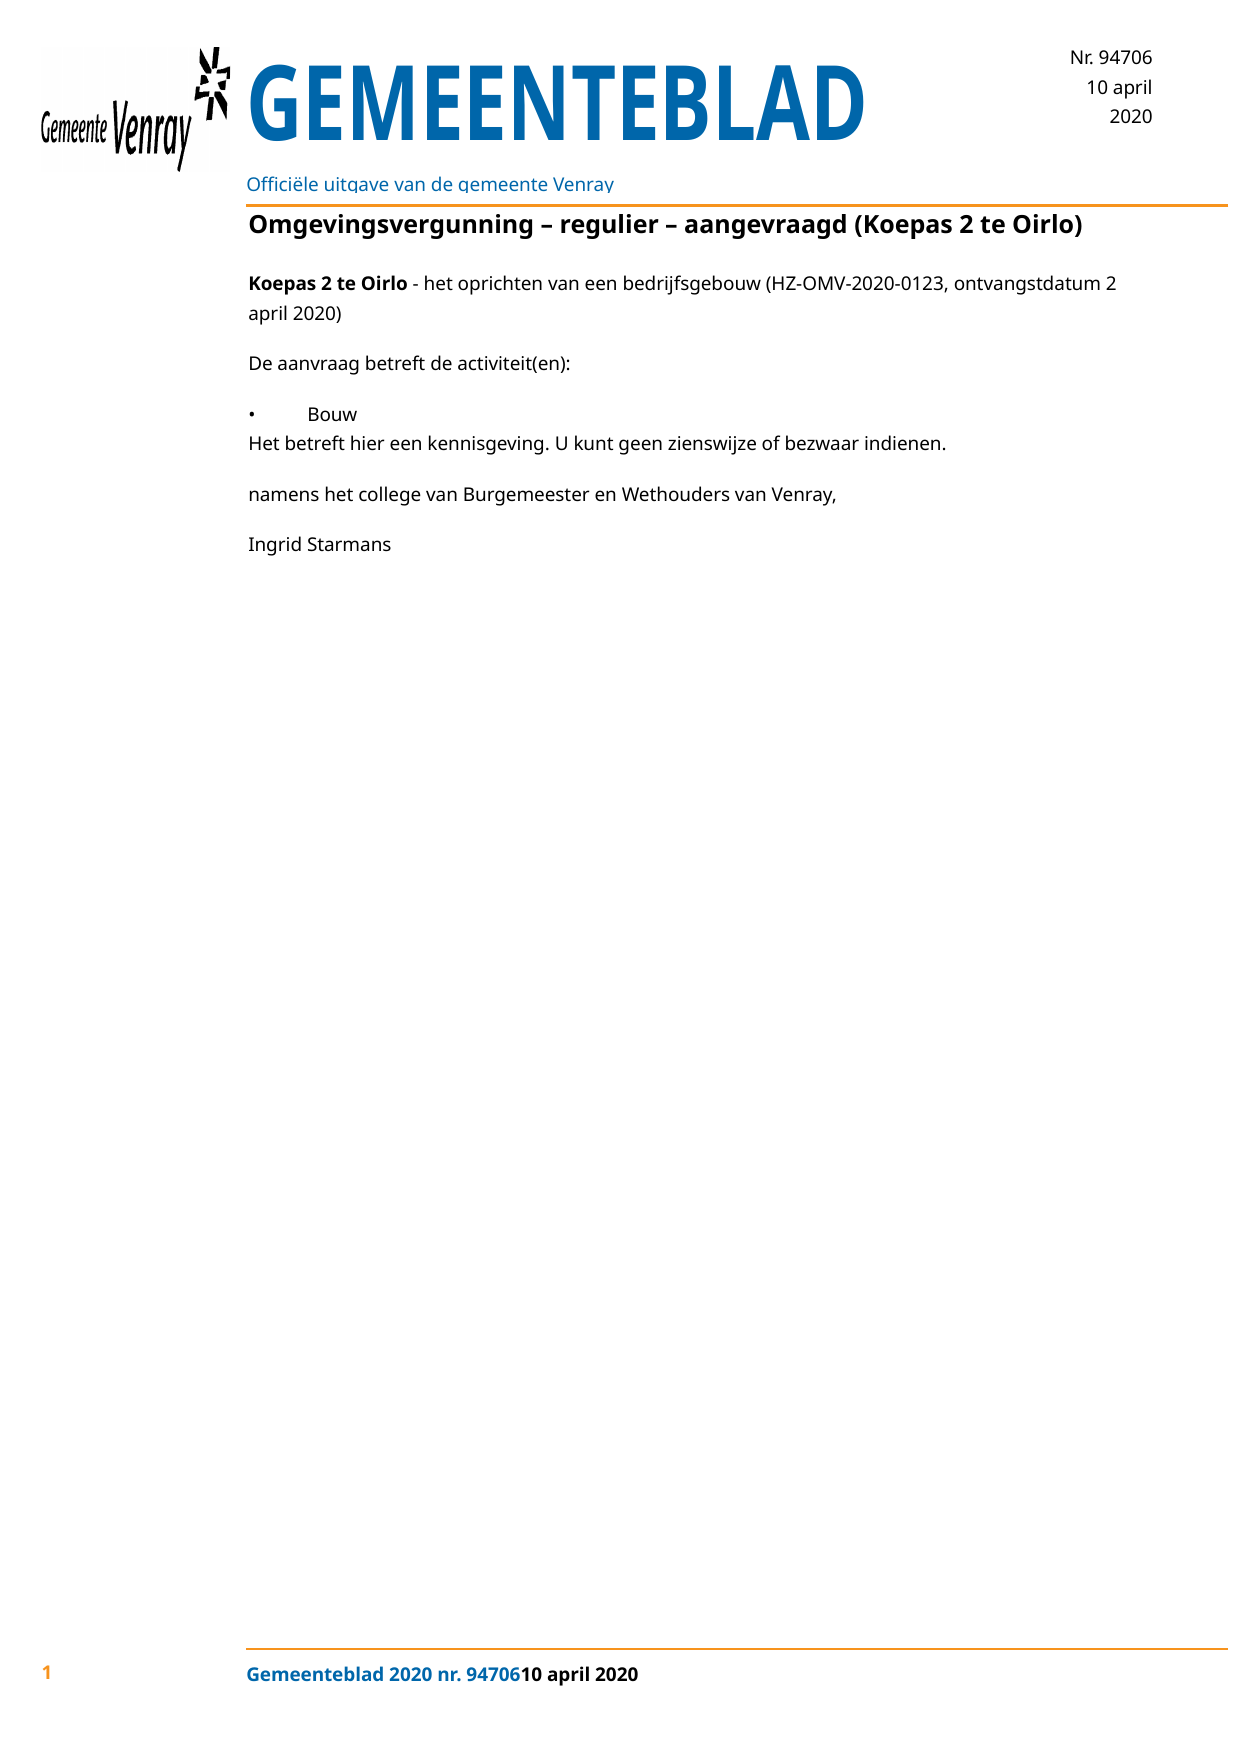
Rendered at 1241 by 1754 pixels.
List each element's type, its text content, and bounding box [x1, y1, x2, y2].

text Omgevingsvergunning – regulier – aangevraagd (Koepas 2 te Oirlo) [248, 207, 1152, 241]
list Bouw [248, 401, 1152, 426]
text namens het college van Burgemeester en Wethouders van Venray, [248, 481, 1152, 506]
picture [41, 47, 231, 172]
text Ingrid Starmans [248, 531, 1152, 557]
text Het betreft hier een kennisgeving. U kunt geen zienswijze of bezwaar indienen. [248, 430, 1152, 456]
text Koepas 2 te Oirlo - het oprichten van een bedrijfsgebouw (HZ-OMV-2020-0123, ontvangstdatum 2 april 2020) [248, 270, 1152, 326]
text De aanvraag betreft de activiteit(en): [248, 350, 1152, 376]
